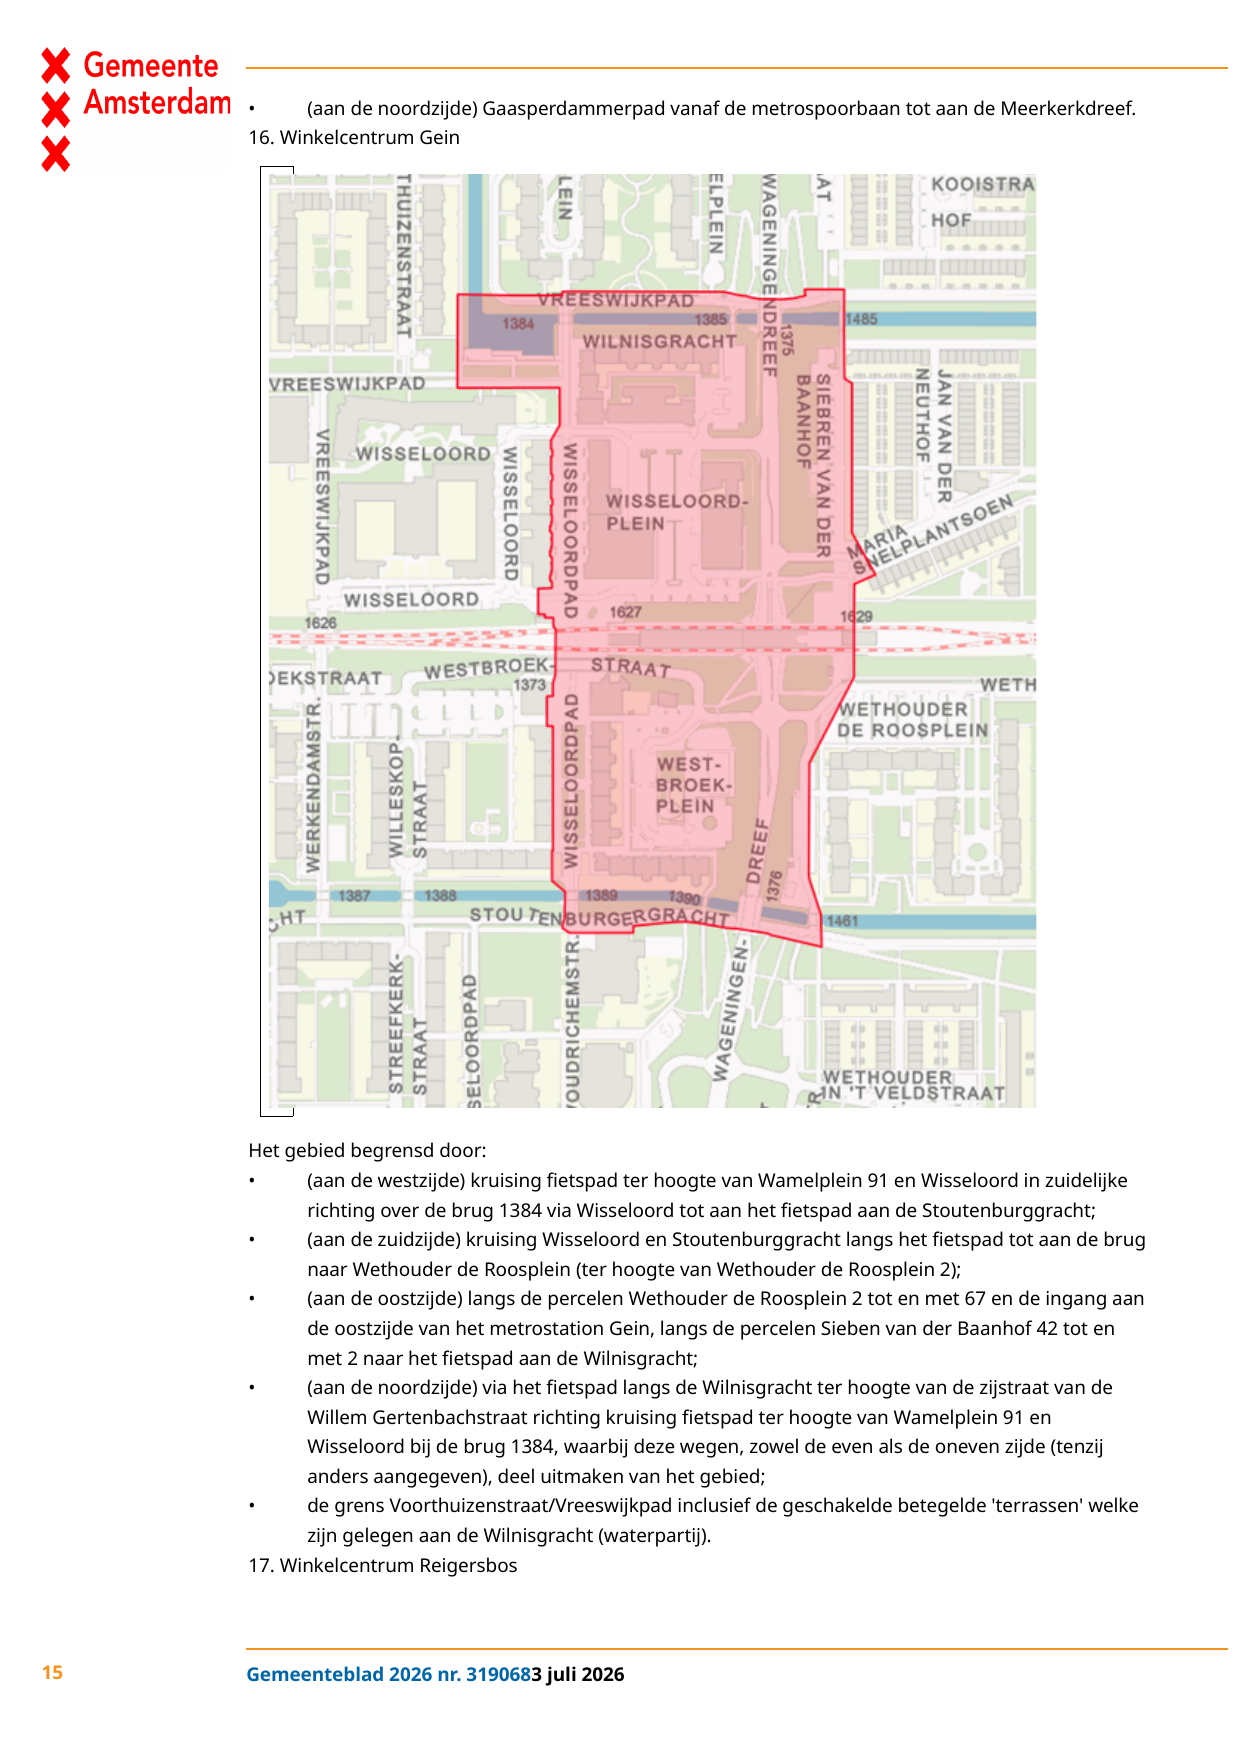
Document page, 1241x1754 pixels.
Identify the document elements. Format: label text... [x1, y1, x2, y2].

list (aan de noordzijde) via het fietspad langs de Wilnisgracht ter hoogte van de zijstraat van de Willem Gertenbachstraat richting kruising fietspad ter hoogte van Wamelplein 91 en Wisseloord bij de brug 1384, waarbij deze wegen, zowel de even als de oneven zijde (tenzij anders aangegeven), deel uitmaken van het gebied; [248, 1374, 1152, 1489]
list (aan de oostzijde) langs de percelen Wethouder de Roosplein 2 tot en met 67 en de ingang aan de oostzijde van het metrostation Gein, langs de percelen Sieben van der Baanhof 42 tot en met 2 naar het fietspad aan de Wilnisgracht; [248, 1286, 1152, 1370]
list de grens Voorthuizenstraat/Vreeswijkpad inclusief de geschakelde betegelde 'terrassen' welke zijn gelegen aan de Wilnisgracht (waterpartij). [248, 1493, 1152, 1548]
list (aan de zuidzijde) kruising Wisseloord en Stoutenburggracht langs het fietspad tot aan de brug naar Wethouder de Roosplein (ter hoogte van Wethouder de Roosplein 2); [248, 1226, 1152, 1282]
text 17. Winkelcentrum Reigersbos [248, 1552, 1152, 1577]
list (aan de noordzijde) Gaasperdammerpad vanaf de metrospoorbaan tot aan de Meerkerkdreef. [248, 95, 1152, 121]
text 16. Winkelcentrum Gein [248, 124, 1152, 150]
picture [268, 174, 1037, 1108]
list (aan de westzijde) kruising fietspad ter hoogte van Wamelplein 91 en Wisseloord in zuidelijke richting over de brug 1384 via Wisseloord tot aan het fietspad aan de Stoutenburggracht; [248, 1167, 1152, 1222]
picture [41, 47, 231, 172]
text Het gebied begrensd door: [248, 1138, 1152, 1163]
